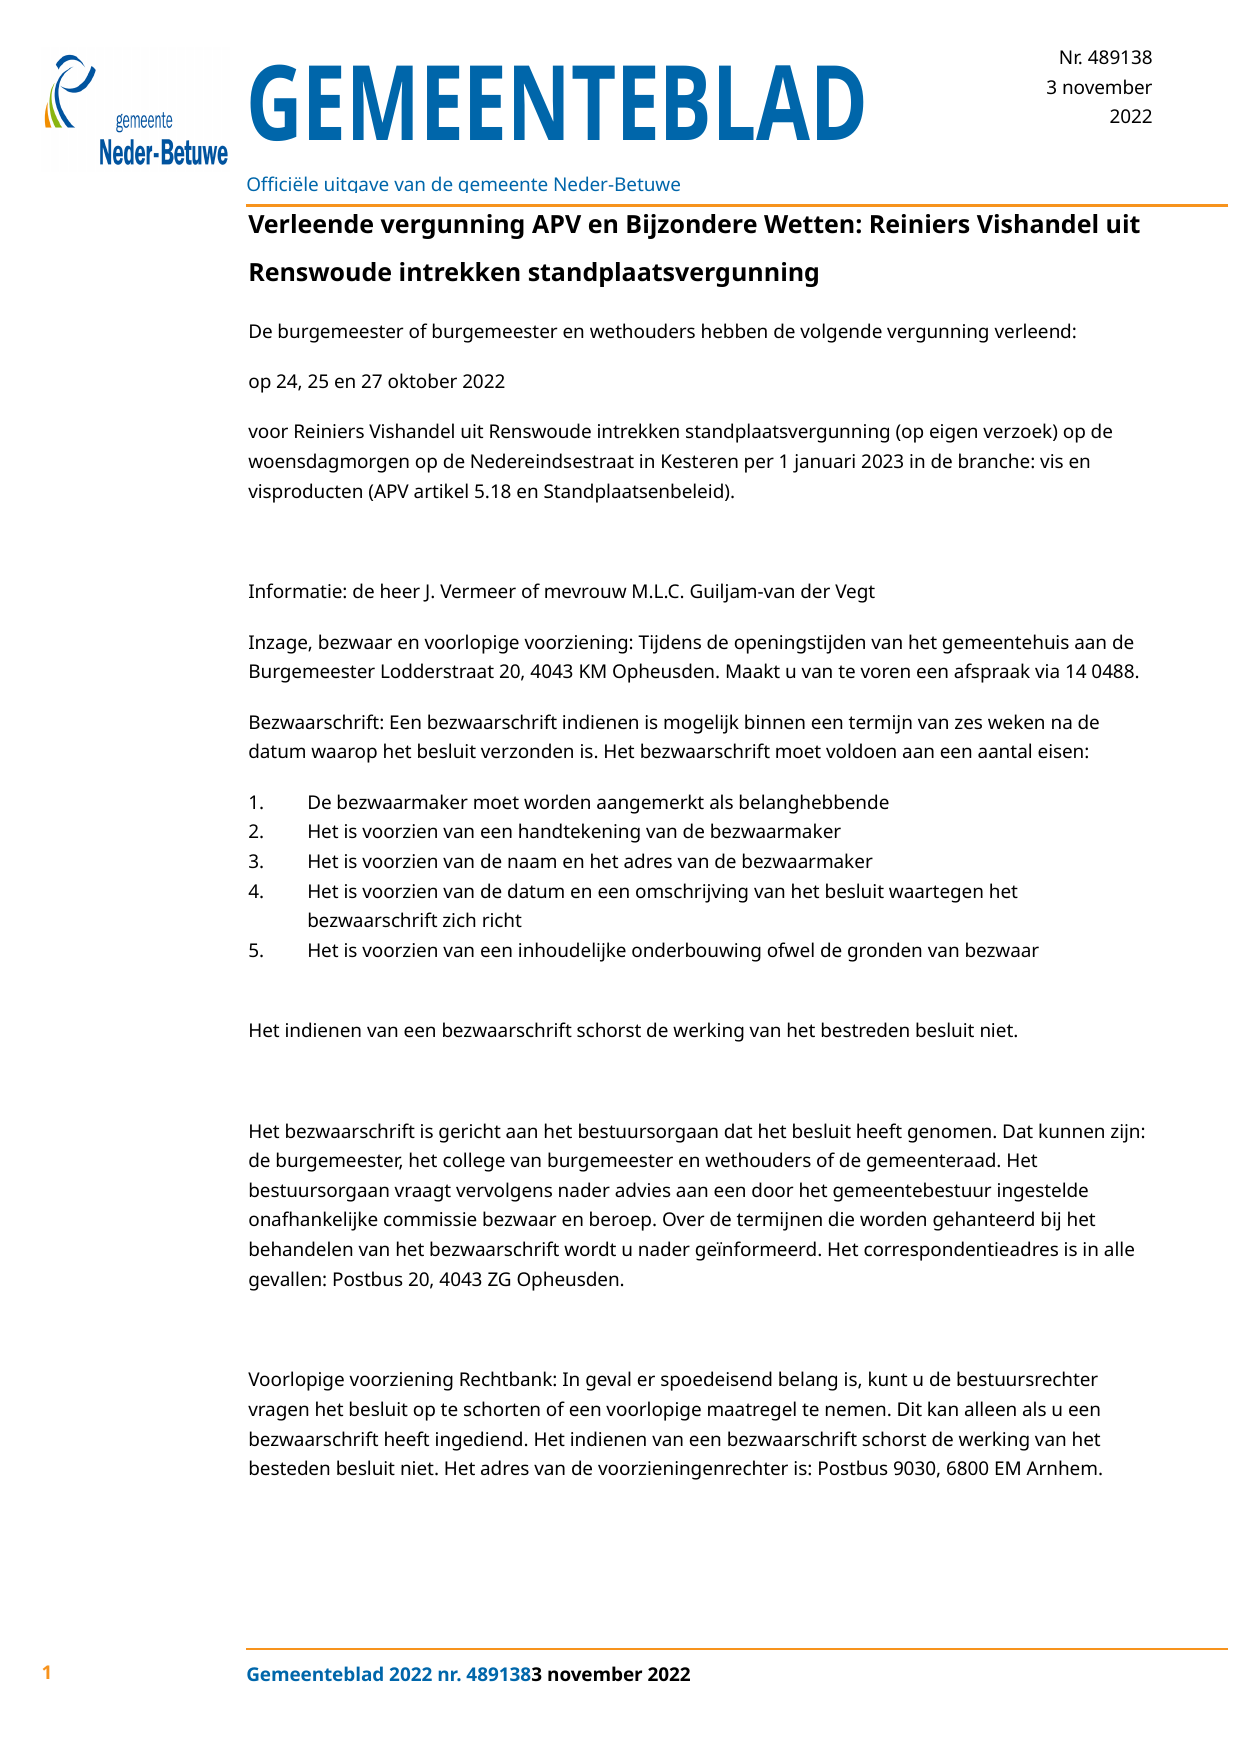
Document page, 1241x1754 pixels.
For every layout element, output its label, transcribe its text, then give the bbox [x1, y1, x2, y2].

list De bezwaarmaker moet worden aangemerkt als belanghebbende [248, 789, 1152, 815]
text voor Reiniers Vishandel uit Renswoude intrekken standplaatsvergunning (op eigen verzoek) op de woensdagmorgen op de Nedereindsestraat in Kesteren per 1 januari 2023 in de branche: vis en visproducten (APV artikel 5.18 en Standplaatsenbeleid). [248, 419, 1152, 504]
text Het indienen van een bezwaarschrift schorst de werking van het bestreden besluit niet. [248, 1017, 1152, 1043]
text Voorlopige voorziening Rechtbank: In geval er spoedeisend belang is, kunt u de bestuursrechter vragen het besluit op te schorten of een voorlopige maatregel te nemen. Dit kan alleen als u een bezwaarschrift heeft ingediend. Het indienen van een bezwaarschrift schorst de werking van het besteden besluit niet. Het adres van de voorzieningenrechter is: Postbus 9030, 6800 EM Arnhem. [248, 1367, 1152, 1481]
list Het is voorzien van de datum en een omschrijving van het besluit waartegen het bezwaarschrift zich richt [248, 878, 1152, 933]
list Het is voorzien van een inhoudelijke onderbouwing ofwel de gronden van bezwaar [248, 937, 1152, 963]
picture [41, 47, 231, 172]
text Inzage, bezwaar en voorlopige voorziening: Tijdens de openingstijden van het gemeentehuis aan de Burgemeester Lodderstraat 20, 4043 KM Opheusden. Maakt u van te voren een afspraak via 14 0488. [248, 629, 1152, 684]
list Het is voorzien van een handtekening van de bezwaarmaker [248, 819, 1152, 844]
text Verleende vergunning APV en Bijzondere Wetten: Reiniers Vishandel uit Renswoude intrekken standplaatsvergunning [248, 207, 1152, 288]
text Het bezwaarschrift is gericht aan het bestuursorgaan dat het besluit heeft genomen. Dat kunnen zijn: de burgemeester, het college van burgemeester en wethouders of de gemeenteraad. Het bestuursorgaan vraagt vervolgens nader advies aan een door het gemeentebestuur ingestelde onafhankelijke commissie bezwaar en beroep. Over de termijnen die worden gehanteerd bij het behandelen van het bezwaarschrift wordt u nader geïnformeerd. Het correspondentieadres is in alle gevallen: Postbus 20, 4043 ZG Opheusden. [248, 1118, 1152, 1292]
text Informatie: de heer J. Vermeer of mevrouw M.L.C. Guiljam-van der Vegt [248, 579, 1152, 604]
list Het is voorzien van de naam en het adres van de bezwaarmaker [248, 848, 1152, 874]
text op 24, 25 en 27 oktober 2022 [248, 368, 1152, 394]
text De burgemeester of burgemeester en wethouders hebben de volgende vergunning verleend: [248, 318, 1152, 344]
text Bezwaarschrift: Een bezwaarschrift indienen is mogelijk binnen een termijn van zes weken na de datum waarop het besluit verzonden is. Het bezwaarschrift moet voldoen aan een aantal eisen: [248, 709, 1152, 764]
